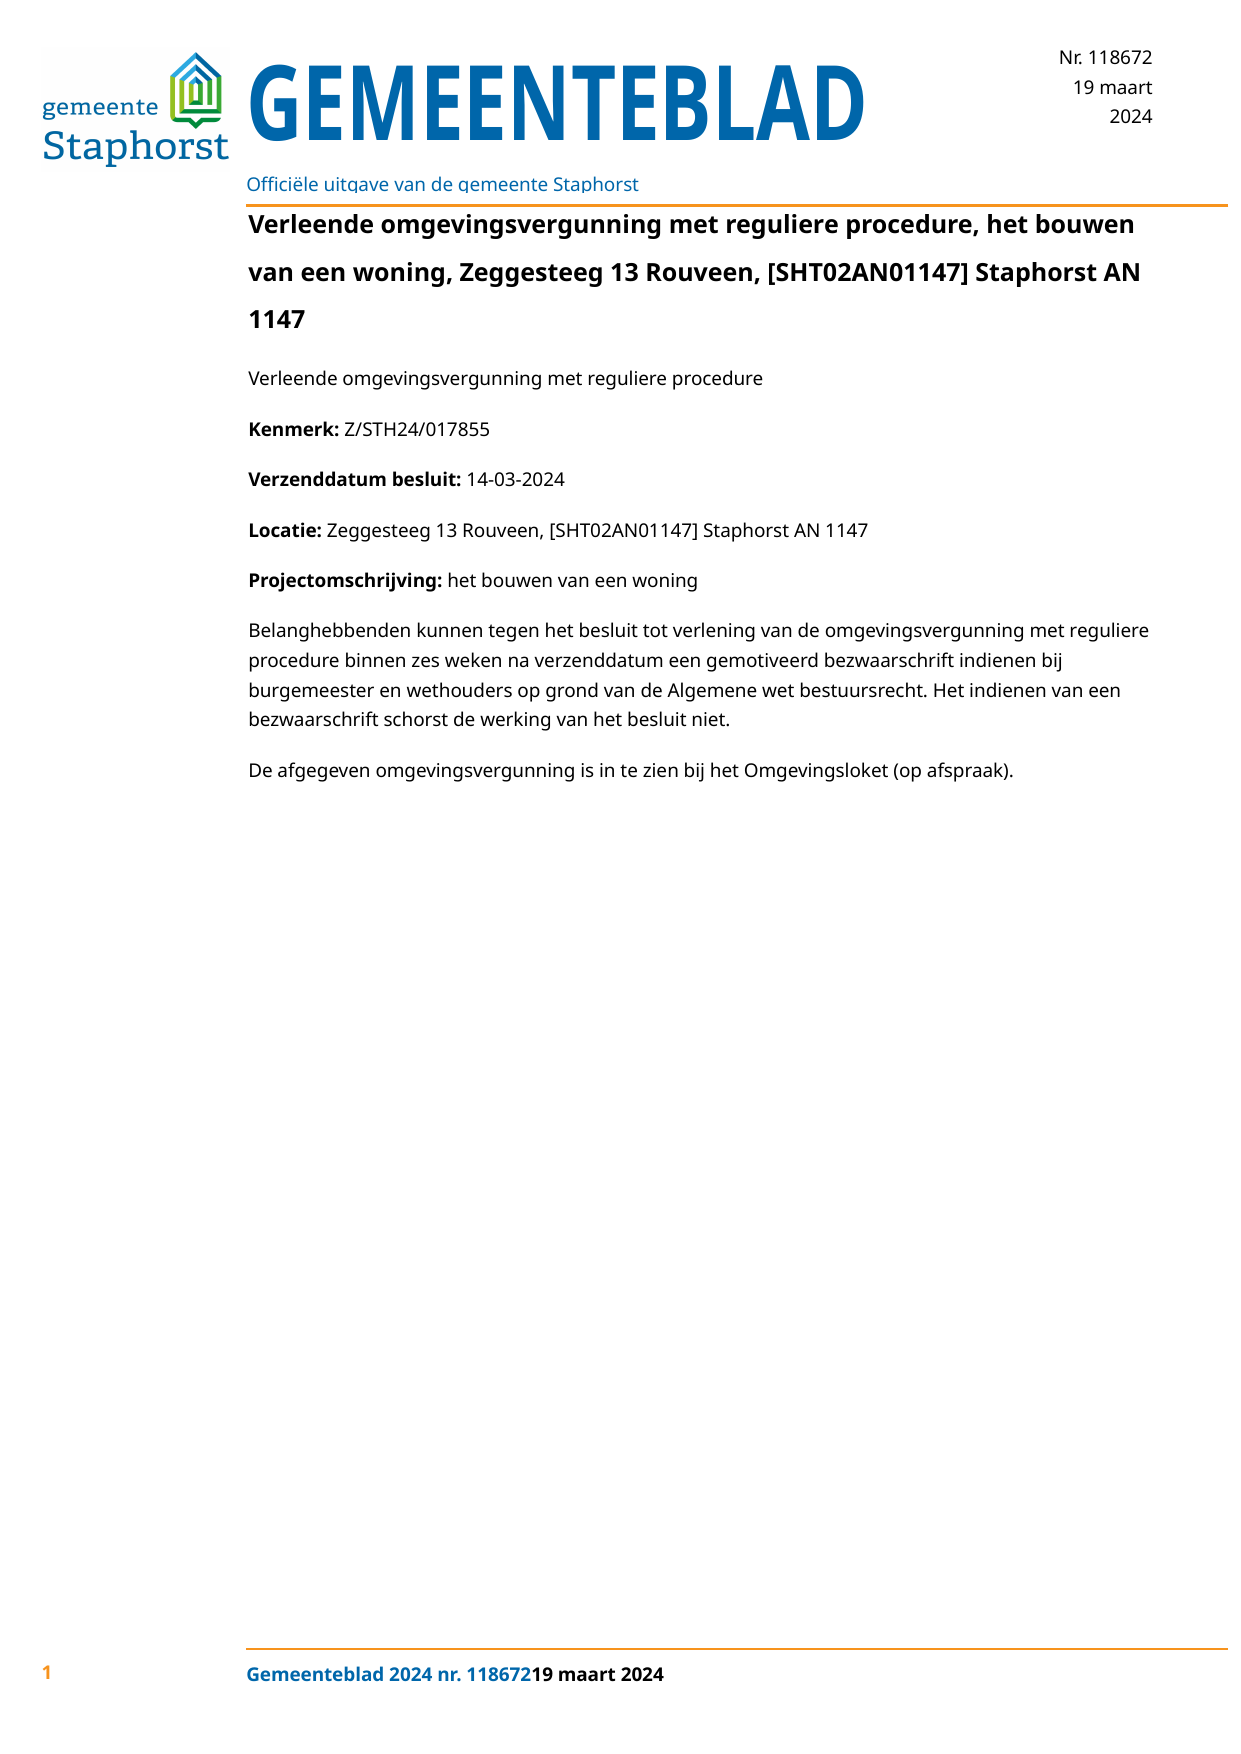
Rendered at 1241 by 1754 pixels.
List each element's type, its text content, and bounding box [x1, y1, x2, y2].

text De afgegeven omgevingsvergunning is in te zien bij het Omgevingsloket (op afspraak). [248, 757, 1152, 782]
picture [41, 47, 231, 172]
text Verleende omgevingsvergunning met reguliere procedure, het bouwen van een woning, Zeggesteeg 13 Rouveen, [SHT02AN01147] Staphorst AN 1147 [248, 207, 1152, 336]
text Projectomschrijving: het bouwen van een woning [248, 567, 1152, 593]
text Verleende omgevingsvergunning met reguliere procedure [248, 366, 1152, 391]
text Verzenddatum besluit: 14-03-2024 [248, 466, 1152, 492]
text Kenmerk: Z/STH24/017855 [248, 416, 1152, 442]
text Locatie: Zeggesteeg 13 Rouveen, [SHT02AN01147] Staphorst AN 1147 [248, 517, 1152, 542]
text Belanghebbenden kunnen tegen het besluit tot verlening van de omgevingsvergunning met reguliere procedure binnen zes weken na verzenddatum een gemotiveerd bezwaarschrift indienen bij burgemeester en wethouders op grond van de Algemene wet bestuursrecht. Het indienen van een bezwaarschrift schorst de werking van het besluit niet. [248, 618, 1152, 732]
